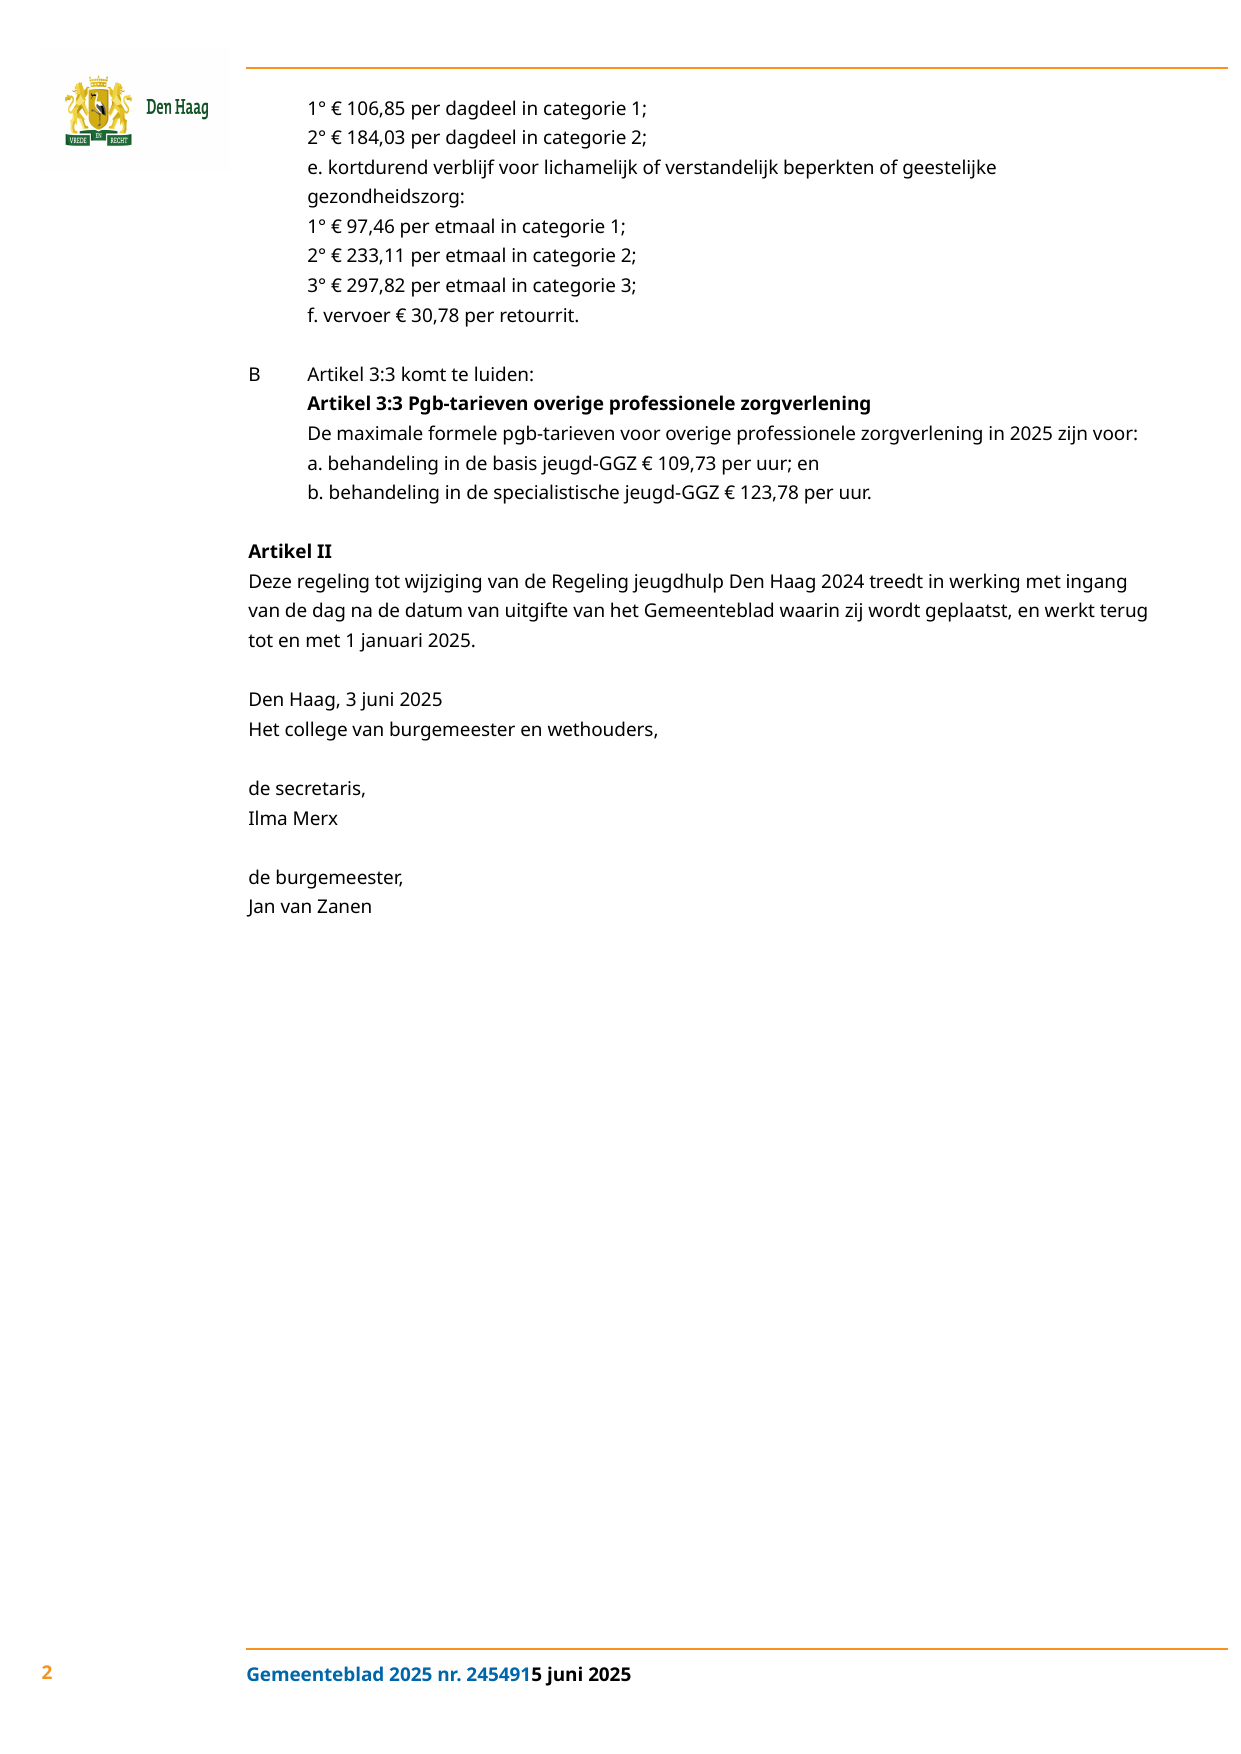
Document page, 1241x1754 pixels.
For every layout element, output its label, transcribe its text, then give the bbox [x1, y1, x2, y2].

text Het college van burgemeester en wethouders, [248, 716, 1152, 742]
list De maximale formele pgb-tarieven voor overige professionele zorgverlening in 2025 zijn voor: [248, 420, 1152, 446]
text Deze regeling tot wijziging van de Regeling jeugdhulp Den Haag 2024 treedt in werking met ingang van de dag na de datum van uitgifte van het Gemeenteblad waarin zij wordt geplaatst, en werkt terug tot en met 1 januari 2025. [248, 568, 1152, 653]
list Artikel 3:3 komt te luiden: [248, 361, 1152, 387]
list a. behandeling in de basis jeugd-GGZ € 109,73 per uur; en [248, 450, 1152, 476]
text de burgemeester, [248, 864, 1152, 890]
list f. vervoer € 30,78 per retourrit. [248, 302, 1152, 328]
text Artikel II [248, 538, 1152, 564]
list 1° € 106,85 per dagdeel in categorie 1; [248, 95, 1152, 121]
list 3° € 297,82 per etmaal in categorie 3; [248, 272, 1152, 298]
list 2° € 184,03 per dagdeel in categorie 2; [248, 124, 1152, 150]
list e. kortdurend verblijf voor lichamelijk of verstandelijk beperkten of geestelijke gezondheidszorg: [248, 154, 1152, 209]
text Den Haag, 3 juni 2025 [248, 686, 1152, 712]
list b. behandeling in de specialistische jeugd-GGZ € 123,78 per uur. [248, 479, 1152, 505]
text Ilma Merx [248, 805, 1152, 831]
picture [41, 47, 231, 172]
list 1° € 97,46 per etmaal in categorie 1; [248, 213, 1152, 239]
text Jan van Zanen [248, 893, 1152, 919]
text de secretaris, [248, 775, 1152, 801]
list 2° € 233,11 per etmaal in categorie 2; [248, 243, 1152, 268]
list Artikel 3:3 Pgb-tarieven overige professionele zorgverlening [248, 391, 1152, 416]
